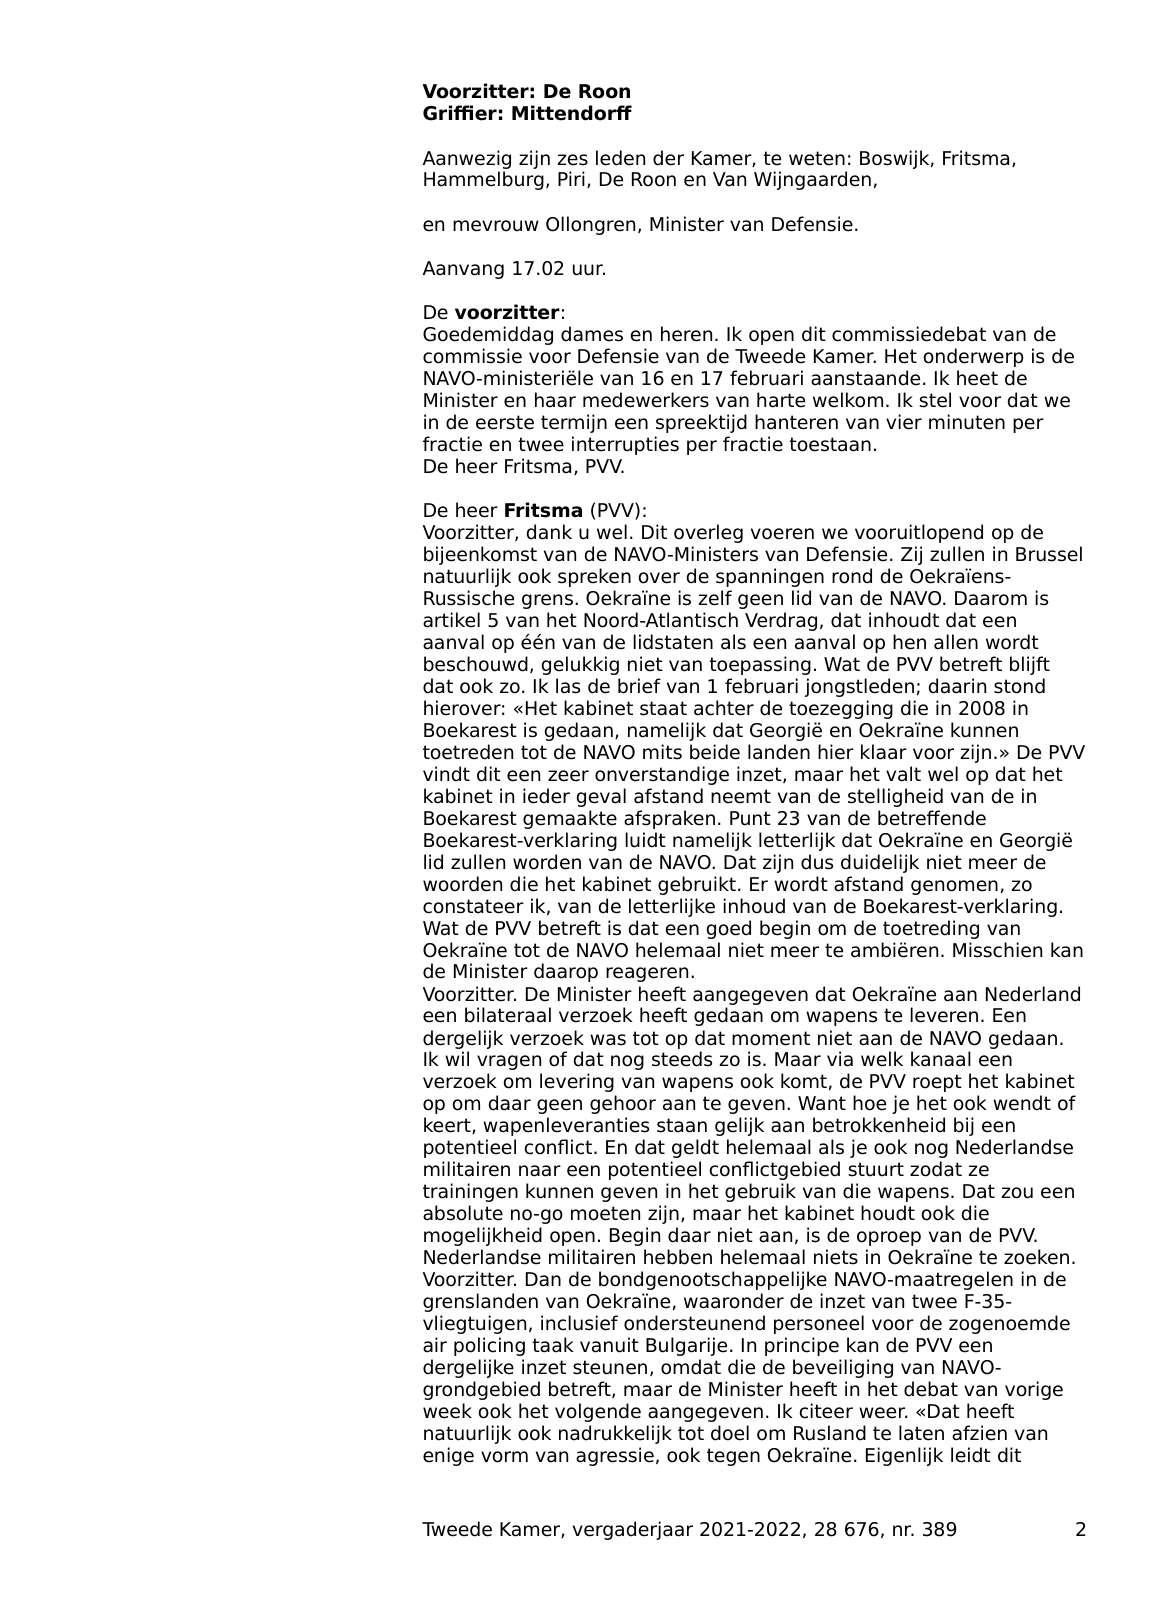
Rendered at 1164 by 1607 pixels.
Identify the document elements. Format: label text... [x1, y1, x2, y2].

text Voorzitter, dank u wel. Dit overleg voeren we vooruitlopend op de bijeenkomst van de NAVO-Ministers van Defensie. Zij zullen in Brussel natuurlijk ook spreken over de spanningen rond de Oekraïens-Russische grens. Oekraïne is zelf geen lid van de NAVO. Daarom is artikel 5 van het Noord-Atlantisch Verdrag, dat inhoudt dat een aanval op één van de lidstaten als een aanval op hen allen wordt beschouwd, gelukkig niet van toepassing. Wat de PVV betreft blijft dat ook zo. Ik las de brief van 1 februari jongstleden; daarin stond hierover: «Het kabinet staat achter de toezegging die in 2008 in Boekarest is gedaan, namelijk dat Georgië en Oekraïne kunnen toetreden tot de NAVO mits beide landen hier klaar voor zijn.» De PVV vindt dit een zeer onverstandige inzet, maar het valt wel op dat het kabinet in ieder geval afstand neemt van de stelligheid van de in Boekarest gemaakte afspraken. Punt 23 van de betreffende Boekarest-verklaring luidt namelijk letterlijk dat Oekraïne en Georgië lid zullen worden van de NAVO. Dat zijn dus duidelijk niet meer de woorden die het kabinet gebruikt. Er wordt afstand genomen, zo constateer ik, van de letterlijke inhoud van de Boekarest-verklaring. Wat de PVV betreft is dat een goed begin om de toetreding van Oekraïne tot de NAVO helemaal niet meer te ambiëren. Misschien kan de Minister daarop reageren. [422, 522, 1087, 983]
text Aanvang 17.02 uur. [422, 258, 1087, 280]
text Voorzitter. De Minister heeft aangegeven dat Oekraïne aan Nederland een bilateraal verzoek heeft gedaan om wapens te leveren. Een dergelijk verzoek was tot op dat moment niet aan de NAVO gedaan. Ik wil vragen of dat nog steeds zo is. Maar via welk kanaal een verzoek om levering van wapens ook komt, de PVV roept het kabinet op om daar geen gehoor aan te geven. Want hoe je het ook wendt of keert, wapenleveranties staan gelijk aan betrokkenheid bij een potentieel conflict. En dat geldt helemaal als je ook nog Nederlandse militairen naar een potentieel conflictgebied stuurt zodat ze trainingen kunnen geven in het gebruik van die wapens. Dat zou een absolute no-go moeten zijn, maar het kabinet houdt ook die mogelijkheid open. Begin daar niet aan, is de oproep van de PVV. Nederlandse militairen hebben helemaal niets in Oekraïne te zoeken. [422, 983, 1087, 1269]
text Griffier: Mittendorff [422, 103, 1087, 125]
text Voorzitter. Dan de bondgenootschappelijke NAVO-maatregelen in de grenslanden van Oekraïne, waaronder de inzet van twee F-35-vliegtuigen, inclusief ondersteunend personeel voor de zogenoemde air policing taak vanuit Bulgarije. In principe kan de PVV een dergelijke inzet steunen, omdat die de beveiliging van NAVO-grondgebied betreft, maar de Minister heeft in het debat van vorige week ook het volgende aangegeven. Ik citeer weer. «Dat heeft natuurlijk ook nadrukkelijk tot doel om Rusland te laten afzien van enige vorm van agressie, ook tegen Oekraïne. Eigenlijk leidt dit [422, 1269, 1087, 1467]
text De voorzitter: [422, 302, 1087, 324]
text De heer Fritsma, PVV. [422, 456, 1087, 478]
text Voorzitter: De Roon [422, 81, 1087, 103]
text Goedemiddag dames en heren. Ik open dit commissiedebat van de commissie voor Defensie van de Tweede Kamer. Het onderwerp is de NAVO-ministeriële van 16 en 17 februari aanstaande. Ik heet de Minister en haar medewerkers van harte welkom. Ik stel voor dat we in de eerste termijn een spreektijd hanteren van vier minuten per fractie en twee interrupties per fractie toestaan. [422, 324, 1087, 456]
text Aanwezig zijn zes leden der Kamer, te weten: Boswijk, Fritsma, Hammelburg, Piri, De Roon en Van Wijngaarden, [422, 147, 1087, 191]
text De heer Fritsma (PVV): [422, 500, 1087, 522]
text en mevrouw Ollongren, Minister van Defensie. [422, 213, 1087, 236]
